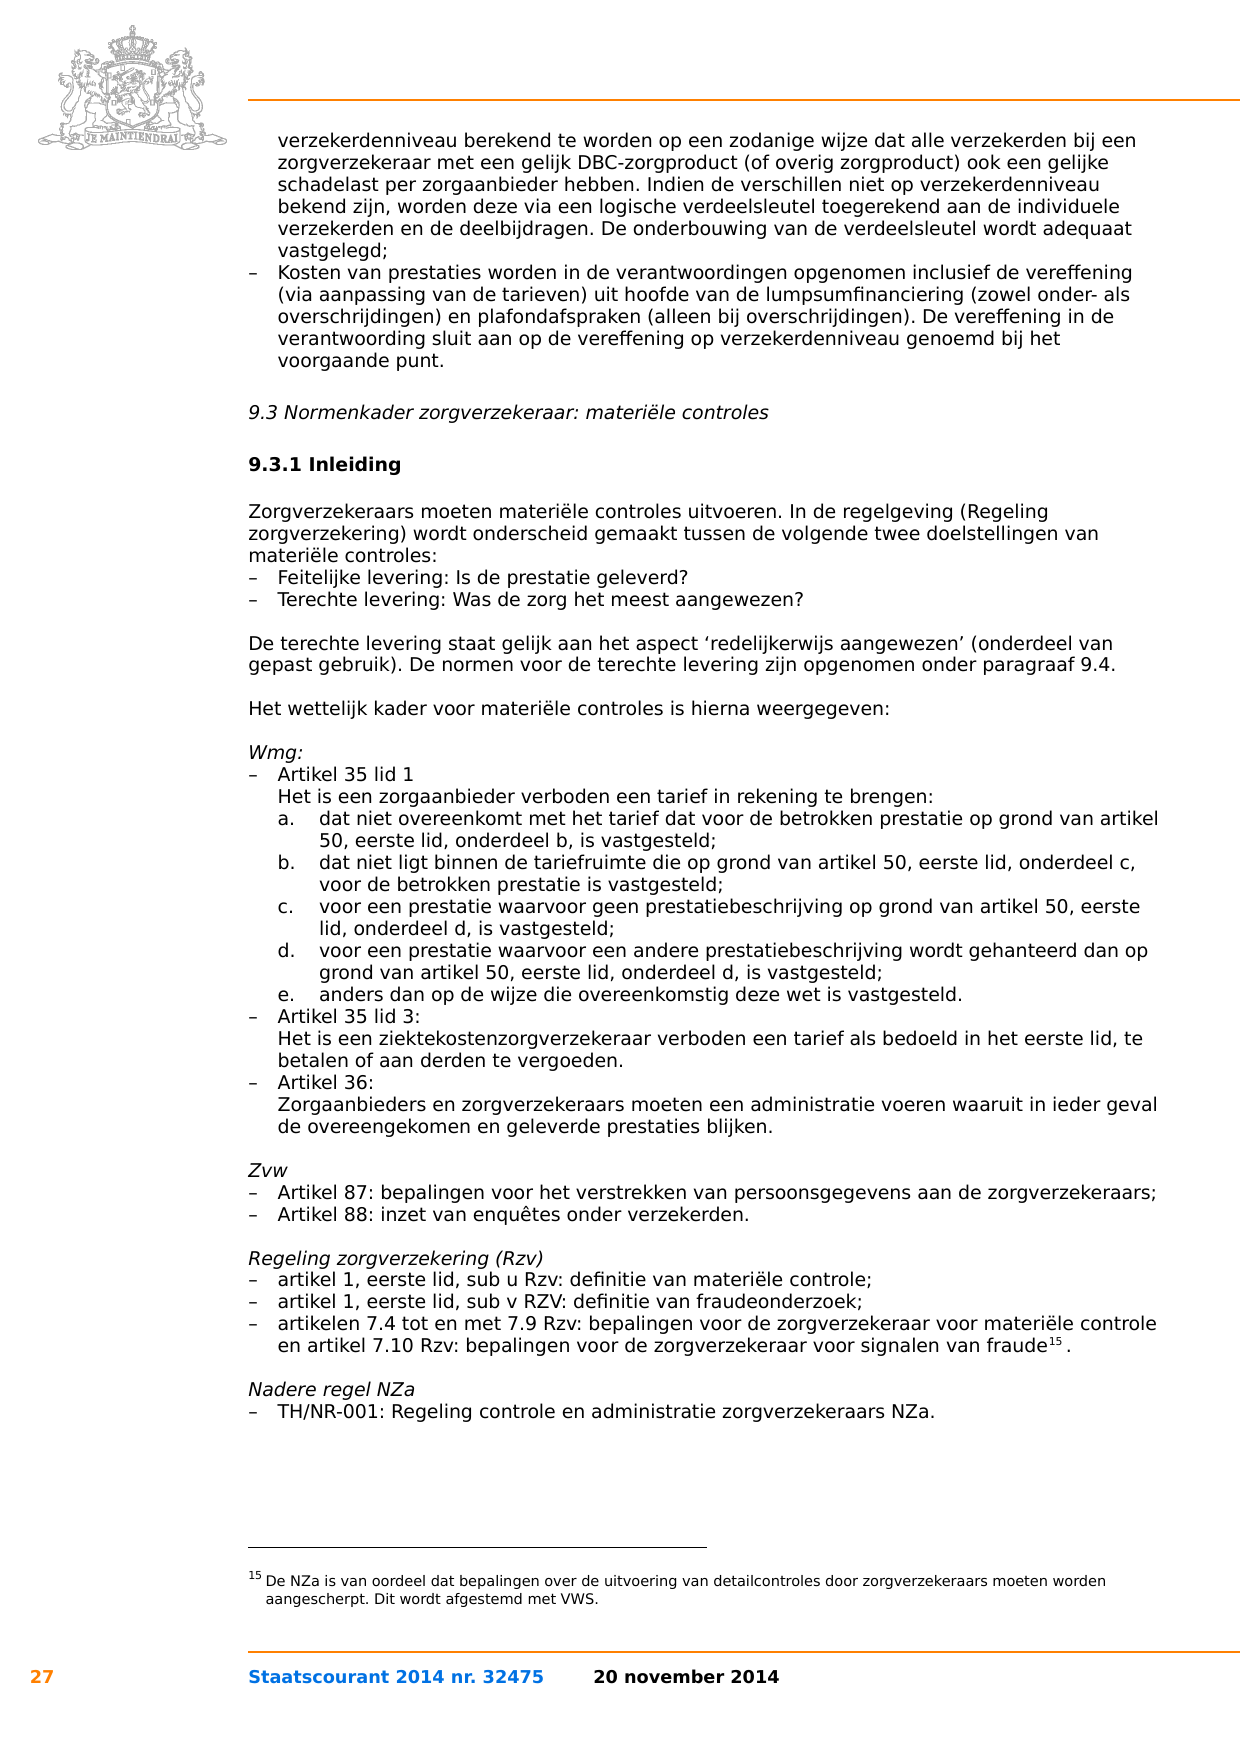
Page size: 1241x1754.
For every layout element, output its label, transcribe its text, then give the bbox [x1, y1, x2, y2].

text – Artikel 35 lid 1 [248, 764, 1163, 786]
text e. anders dan op de wijze die overeenkomstig deze wet is vastgesteld. [277, 984, 1163, 1006]
text d. voor een prestatie waarvoor een andere prestatiebeschrijving wordt gehanteerd dan op grond van artikel 50, eerste lid, onderdeel d, is vastgesteld; [277, 940, 1163, 984]
text Zorgaanbieders en zorgverzekeraars moeten een administratie voeren waaruit in ieder geval de overeengekomen en geleverde prestaties blijken. [277, 1094, 1163, 1138]
text – Artikel 36: [248, 1072, 1163, 1094]
text – Feitelijke levering: Is de prestatie geleverd? [248, 567, 1163, 588]
subtitle 9.3 Normenkader zorgverzekeraar: materiële controles [248, 402, 1163, 424]
text Het is een zorgaanbieder verboden een tarief in rekening te brengen: [277, 786, 1163, 808]
text Het is een ziektekostenzorgverzekeraar verboden een tarief als bedoeld in het eerste lid, te betalen of aan derden te vergoeden. [277, 1028, 1163, 1072]
text – Artikel 87: bepalingen voor het verstrekken van persoonsgegevens aan de zorgverzekeraars; [248, 1182, 1163, 1203]
text a. dat niet overeenkomt met het tarief dat voor de betrokken prestatie op grond van artikel 50, eerste lid, onderdeel b, is vastgesteld; [277, 808, 1163, 852]
text – TH/NR-001: Regeling controle en administratie zorgverzekeraars NZa. [248, 1401, 1163, 1423]
text b. dat niet ligt binnen de tariefruimte die op grond van artikel 50, eerste lid, onderdeel c, voor de betrokken prestatie is vastgesteld; [277, 852, 1163, 896]
text – artikel 1, eerste lid, sub u Rzv: definitie van materiële controle; [248, 1269, 1163, 1291]
text – artikelen 7.4 tot en met 7.9 Rzv: bepalingen voor de zorgverzekeraar voor materiële controle en artikel 7.10 Rzv: bepalingen voor de zorgverzekeraar voor signalen van fraude. [248, 1313, 1163, 1357]
text De NZa is van oordeel dat bepalingen over de uitvoering van detailcontroles door zorgverzekeraars moeten worden aangescherpt. Dit wordt afgestemd met VWS. [248, 1569, 1163, 1608]
subtitle Zvw [248, 1159, 1163, 1182]
text Het wettelijk kader voor materiële controles is hierna weergegeven: [248, 698, 1163, 720]
text – artikel 1, eerste lid, sub v RZV: definitie van fraudeonderzoek; [248, 1291, 1163, 1313]
text De terechte levering staat gelijk aan het aspect ‘redelijkerwijs aangewezen’ (onderdeel van gepast gebruik). De normen voor de terechte levering zijn opgenomen onder paragraaf 9.4. [248, 632, 1163, 676]
subtitle 9.3.1 Inleiding [248, 454, 1163, 476]
text Zorgverzekeraars moeten materiële controles uitvoeren. In de regelgeving (Regeling zorgverzekering) wordt onderscheid gemaakt tussen de volgende twee doelstellingen van materiële controles: [248, 501, 1163, 567]
subtitle Nadere regel NZa [248, 1379, 1163, 1401]
subtitle Wmg: [248, 742, 1163, 764]
text – Kosten van prestaties worden in de verantwoordingen opgenomen inclusief de vereffening (via aanpassing van de tarieven) uit hoofde van de lumpsumfinanciering (zowel onder- als overschrijdingen) en plafondafspraken (alleen bij overschrijdingen). De vereffening in de verantwoording sluit aan op de vereffening op verzekerdenniveau genoemd bij het voorgaande punt. [248, 262, 1163, 372]
text – Terechte levering: Was de zorg het meest aangewezen? [248, 588, 1163, 611]
text c. voor een prestatie waarvoor geen prestatiebeschrijving op grond van artikel 50, eerste lid, onderdeel d, is vastgesteld; [277, 896, 1163, 940]
text – Artikel 35 lid 3: [248, 1006, 1163, 1028]
picture [38, 25, 227, 150]
subtitle Regeling zorgverzekering (Rzv) [248, 1247, 1163, 1269]
text – Artikel 88: inzet van enquêtes onder verzekerden. [248, 1203, 1163, 1226]
text verzekerdenniveau berekend te worden op een zodanige wijze dat alle verzekerden bij een zorgverzekeraar met een gelijk DBC-zorgproduct (of overig zorgproduct) ook een gelijke schadelast per zorgaanbieder hebben. Indien de verschillen niet op verzekerdenniveau bekend zijn, worden deze via een logische verdeelsleutel toegerekend aan de individuele verzekerden en de deelbijdragen. De onderbouwing van de verdeelsleutel wordt adequaat vastgelegd; [248, 130, 1163, 262]
